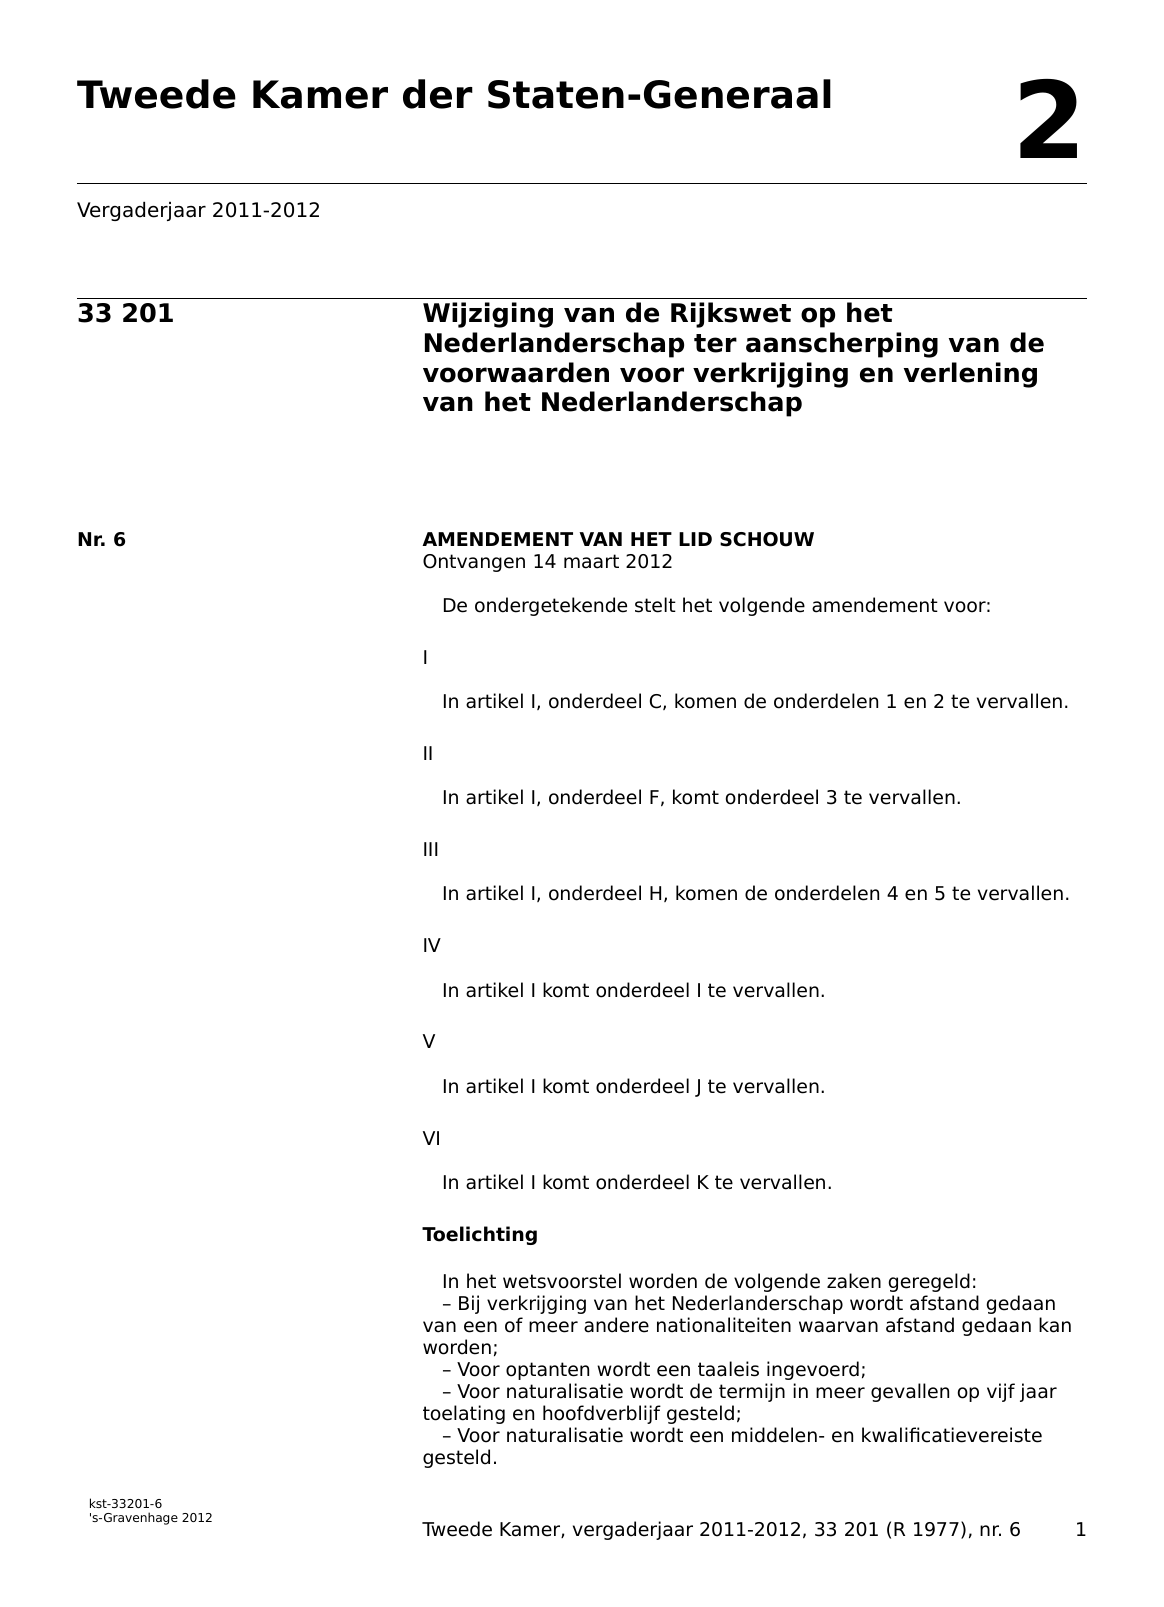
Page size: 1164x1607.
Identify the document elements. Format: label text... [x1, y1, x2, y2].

subtitle IV [422, 935, 1087, 957]
table_header 2 [886, 59, 1087, 183]
text – Voor naturalisatie wordt een middelen- en kwalificatievereiste gesteld. [422, 1424, 1087, 1468]
text – Bij verkrijging van het Nederlanderschap wordt afstand gedaan van een of meer andere nationaliteiten waarvan afstand gedaan kan worden; [422, 1293, 1087, 1359]
text – Voor optanten wordt een taaleis ingevoerd; [422, 1359, 1087, 1381]
subtitle 33 201 Wijziging van de Rijkswet op het Nederlanderschap ter aanscherping van de voorwaarden voor verkrijging en verlening van het Nederlanderschap [77, 299, 1087, 418]
text In artikel I komt onderdeel I te vervallen. [422, 979, 1087, 1001]
subtitle III [422, 839, 1087, 861]
text In artikel I, onderdeel C, komen de onderdelen 1 en 2 te vervallen. [422, 691, 1087, 713]
text – Voor naturalisatie wordt de termijn in meer gevallen op vijf jaar toelating en hoofdverblijf gesteld; [422, 1381, 1087, 1424]
table_cell Vergaderjaar 2011-2012 [77, 184, 1087, 298]
text In artikel I komt onderdeel K te vervallen. [422, 1172, 1087, 1194]
text In artikel I komt onderdeel J te vervallen. [422, 1076, 1087, 1098]
text In het wetsvoorstel worden de volgende zaken geregeld: [422, 1271, 1087, 1293]
text Ontvangen 14 maart 2012 [422, 551, 1087, 573]
text In artikel I, onderdeel F, komt onderdeel 3 te vervallen. [422, 787, 1087, 809]
text De ondergetekende stelt het volgende amendement voor: [422, 595, 1087, 617]
subtitle I [422, 647, 1087, 669]
subtitle Nr. 6 AMENDEMENT VAN HET LID SCHOUW [77, 529, 1087, 551]
subtitle VI [422, 1128, 1087, 1149]
text kst-33201-6 [88, 1497, 323, 1511]
subtitle V [422, 1031, 1087, 1053]
subtitle II [422, 743, 1087, 765]
text 's-Gravenhage 2012 [88, 1511, 323, 1525]
table_header Tweede Kamer der Staten-Generaal [77, 59, 886, 183]
subtitle Toelichting [422, 1224, 1087, 1246]
text In artikel I, onderdeel H, komen de onderdelen 4 en 5 te vervallen. [422, 883, 1087, 905]
